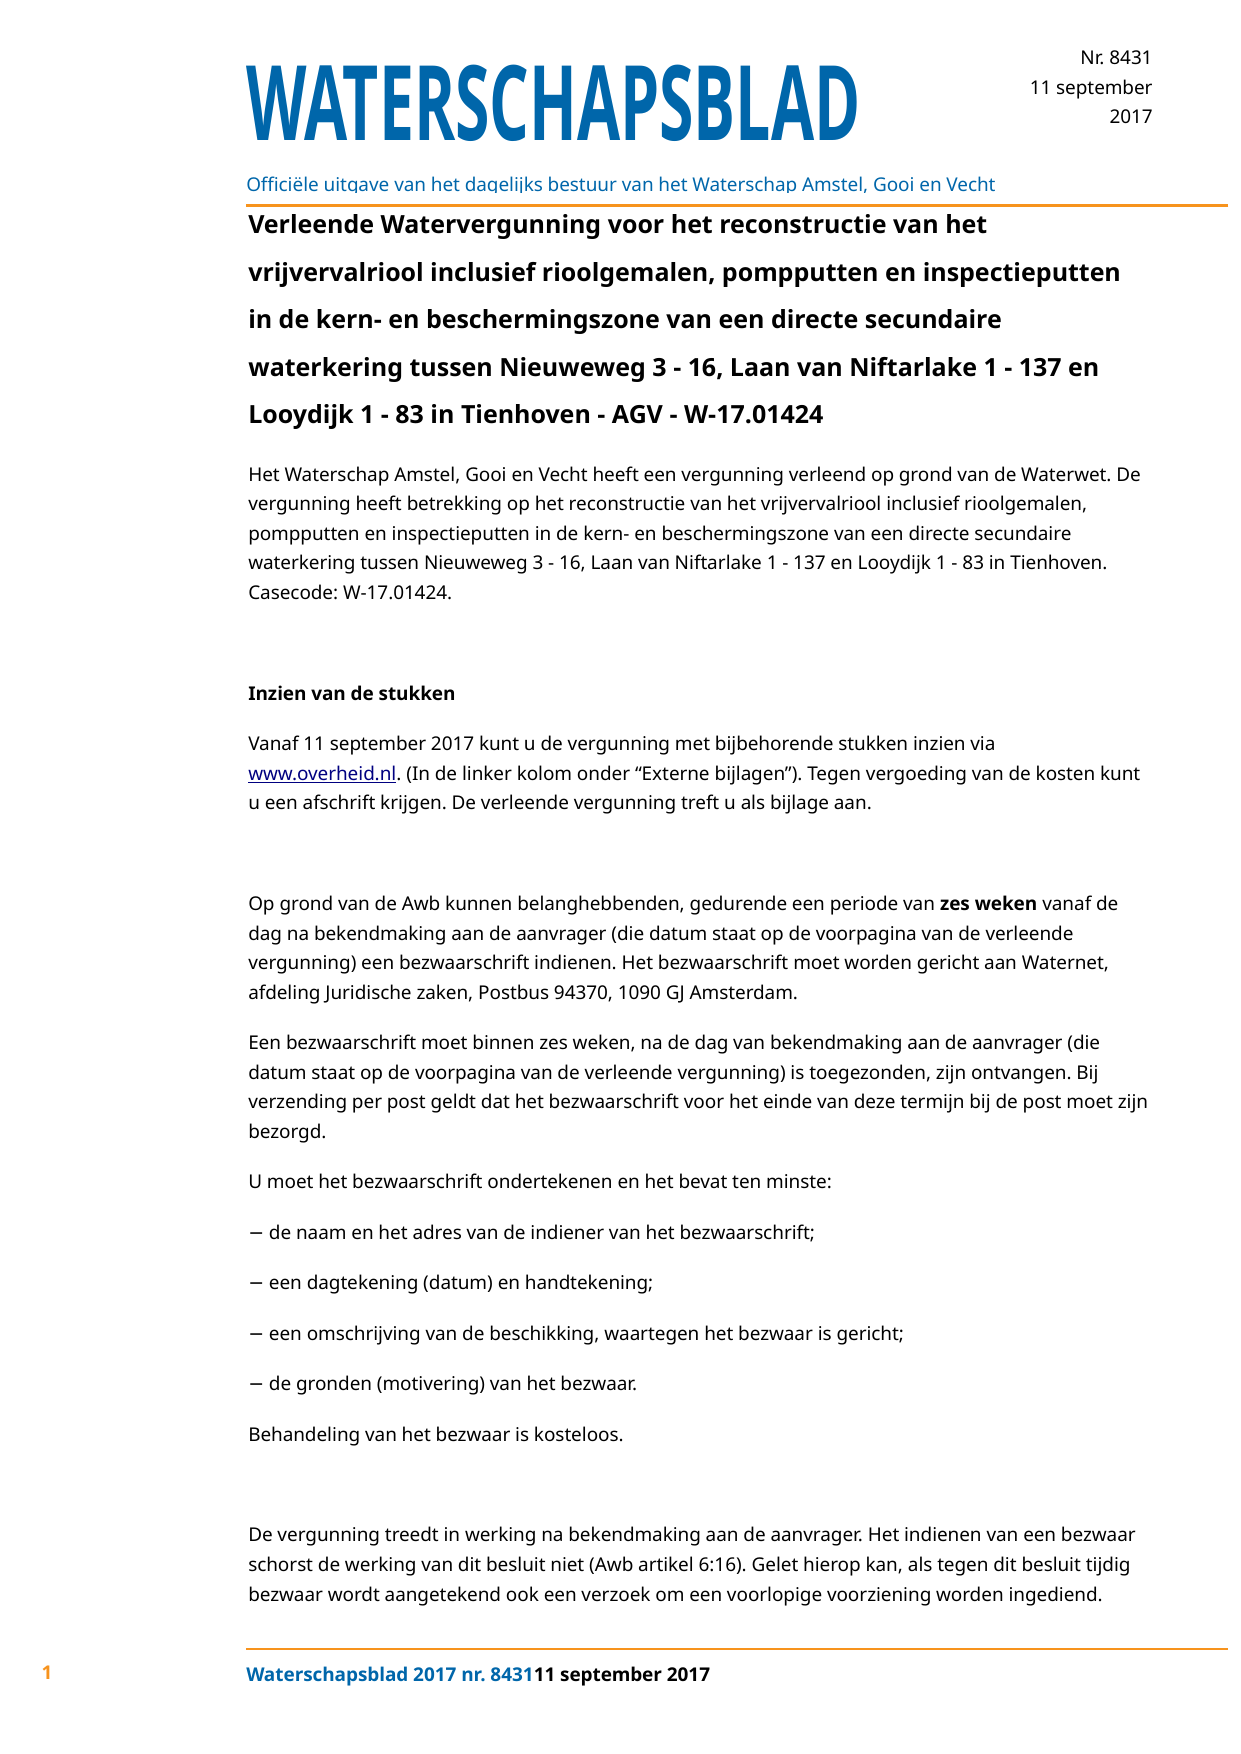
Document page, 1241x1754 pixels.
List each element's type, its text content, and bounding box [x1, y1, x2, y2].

text Verleende Watervergunning voor het reconstructie van het vrijvervalriool inclusief rioolgemalen, pompputten en inspectieputten in de kern- en beschermingszone van een directe secundaire waterkering tussen Nieuweweg 3 - 16, Laan van Niftarlake 1 - 137 en Looydijk 1 - 83 in Tienhoven - AGV - W-17.01424 [248, 207, 1152, 431]
text Vanaf 11 september 2017 kunt u de vergunning met bijbehorende stukken inzien via www.overheid.nl. (In de linker kolom onder “Externe bijlagen”). Tegen vergoeding van de kosten kunt u een afschrift krijgen. De verleende vergunning treft u als bijlage aan. [248, 730, 1152, 815]
text − een dagtekening (datum) en handtekening; [248, 1269, 1152, 1295]
text − de gronden (motivering) van het bezwaar. [248, 1370, 1152, 1396]
text − de naam en het adres van de indiener van het bezwaarschrift; [248, 1219, 1152, 1245]
text U moet het bezwaarschrift ondertekenen en het bevat ten minste: [248, 1169, 1152, 1194]
text Het Waterschap Amstel, Gooi en Vecht heeft een vergunning verleend op grond van de Waterwet. De vergunning heeft betrekking op het reconstructie van het vrijvervalriool inclusief rioolgemalen, pompputten en inspectieputten in de kern- en beschermingszone van een directe secundaire waterkering tussen Nieuweweg 3 - 16, Laan van Niftarlake 1 - 137 en Looydijk 1 - 83 in Tienhoven. Casecode: W-17.01424. [248, 461, 1152, 605]
text − een omschrijving van de beschikking, waartegen het bezwaar is gericht; [248, 1320, 1152, 1346]
text Behandeling van het bezwaar is kosteloos. [248, 1421, 1152, 1446]
text Een bezwaarschrift moet binnen zes weken, na de dag van bekendmaking aan de aanvrager (die datum staat op de voorpagina van de verleende vergunning) is toegezonden, zijn ontvangen. Bij verzending per post geldt dat het bezwaarschrift voor het einde van deze termijn bij de post moet zijn bezorgd. [248, 1029, 1152, 1144]
picture [41, 47, 231, 172]
text Inzien van de stukken [248, 680, 1152, 706]
text De vergunning treedt in werking na bekendmaking aan de aanvrager. Het indienen van een bezwaar schorst de werking van dit besluit niet (Awb artikel 6:16). Gelet hierop kan, als tegen dit besluit tijdig bezwaar wordt aangetekend ook een verzoek om een voorlopige voorziening worden ingediend. [248, 1522, 1152, 1606]
text Op grond van de Awb kunnen belanghebbenden, gedurende een periode van zes weken vanaf de dag na bekendmaking aan de aanvrager (die datum staat op de voorpagina van de verleende vergunning) een bezwaarschrift indienen. Het bezwaarschrift moet worden gericht aan Waternet, afdeling Juridische zaken, Postbus 94370, 1090 GJ Amsterdam. [248, 890, 1152, 1005]
